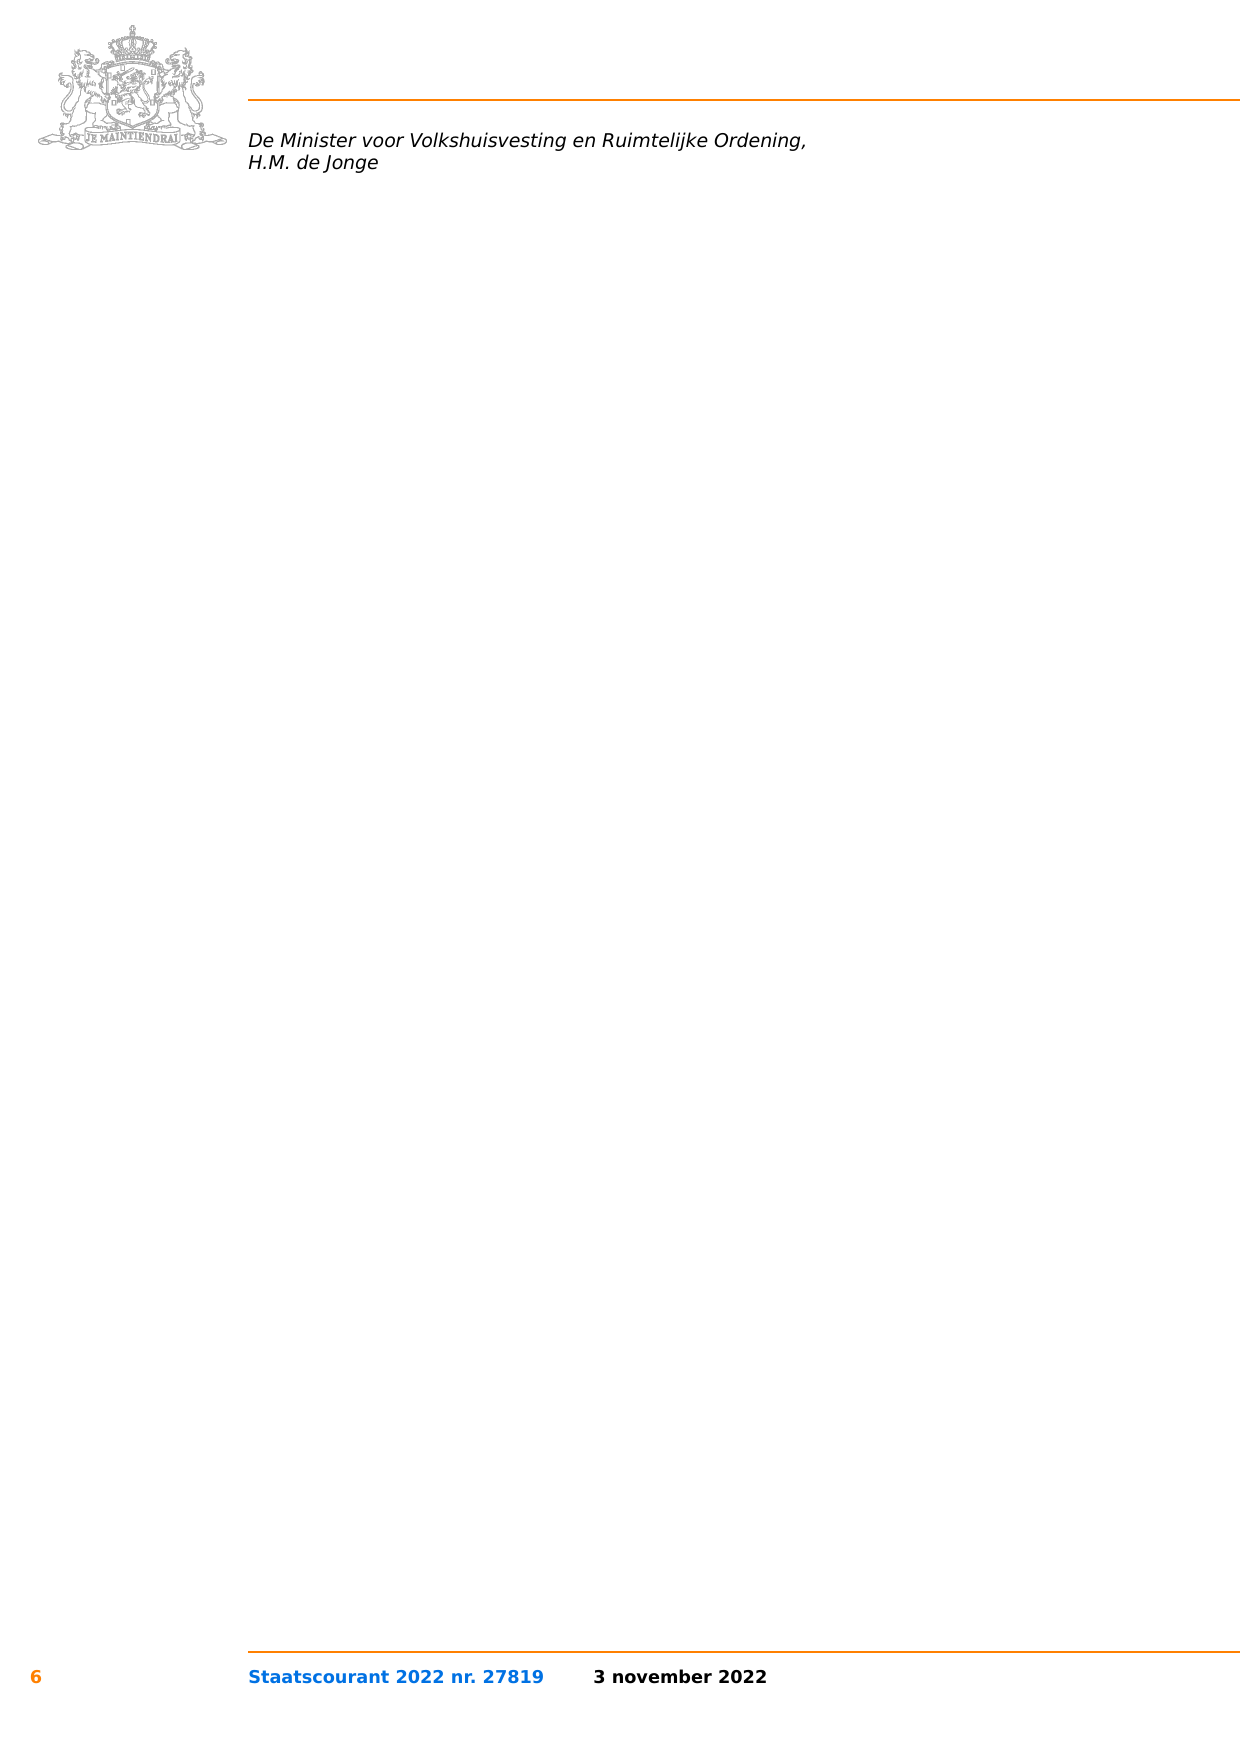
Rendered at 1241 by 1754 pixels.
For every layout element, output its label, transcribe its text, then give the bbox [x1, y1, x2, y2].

text De Minister voor Volkshuisvesting en Ruimtelijke Ordening, H.M. de Jonge [248, 130, 1163, 174]
picture [38, 25, 227, 150]
